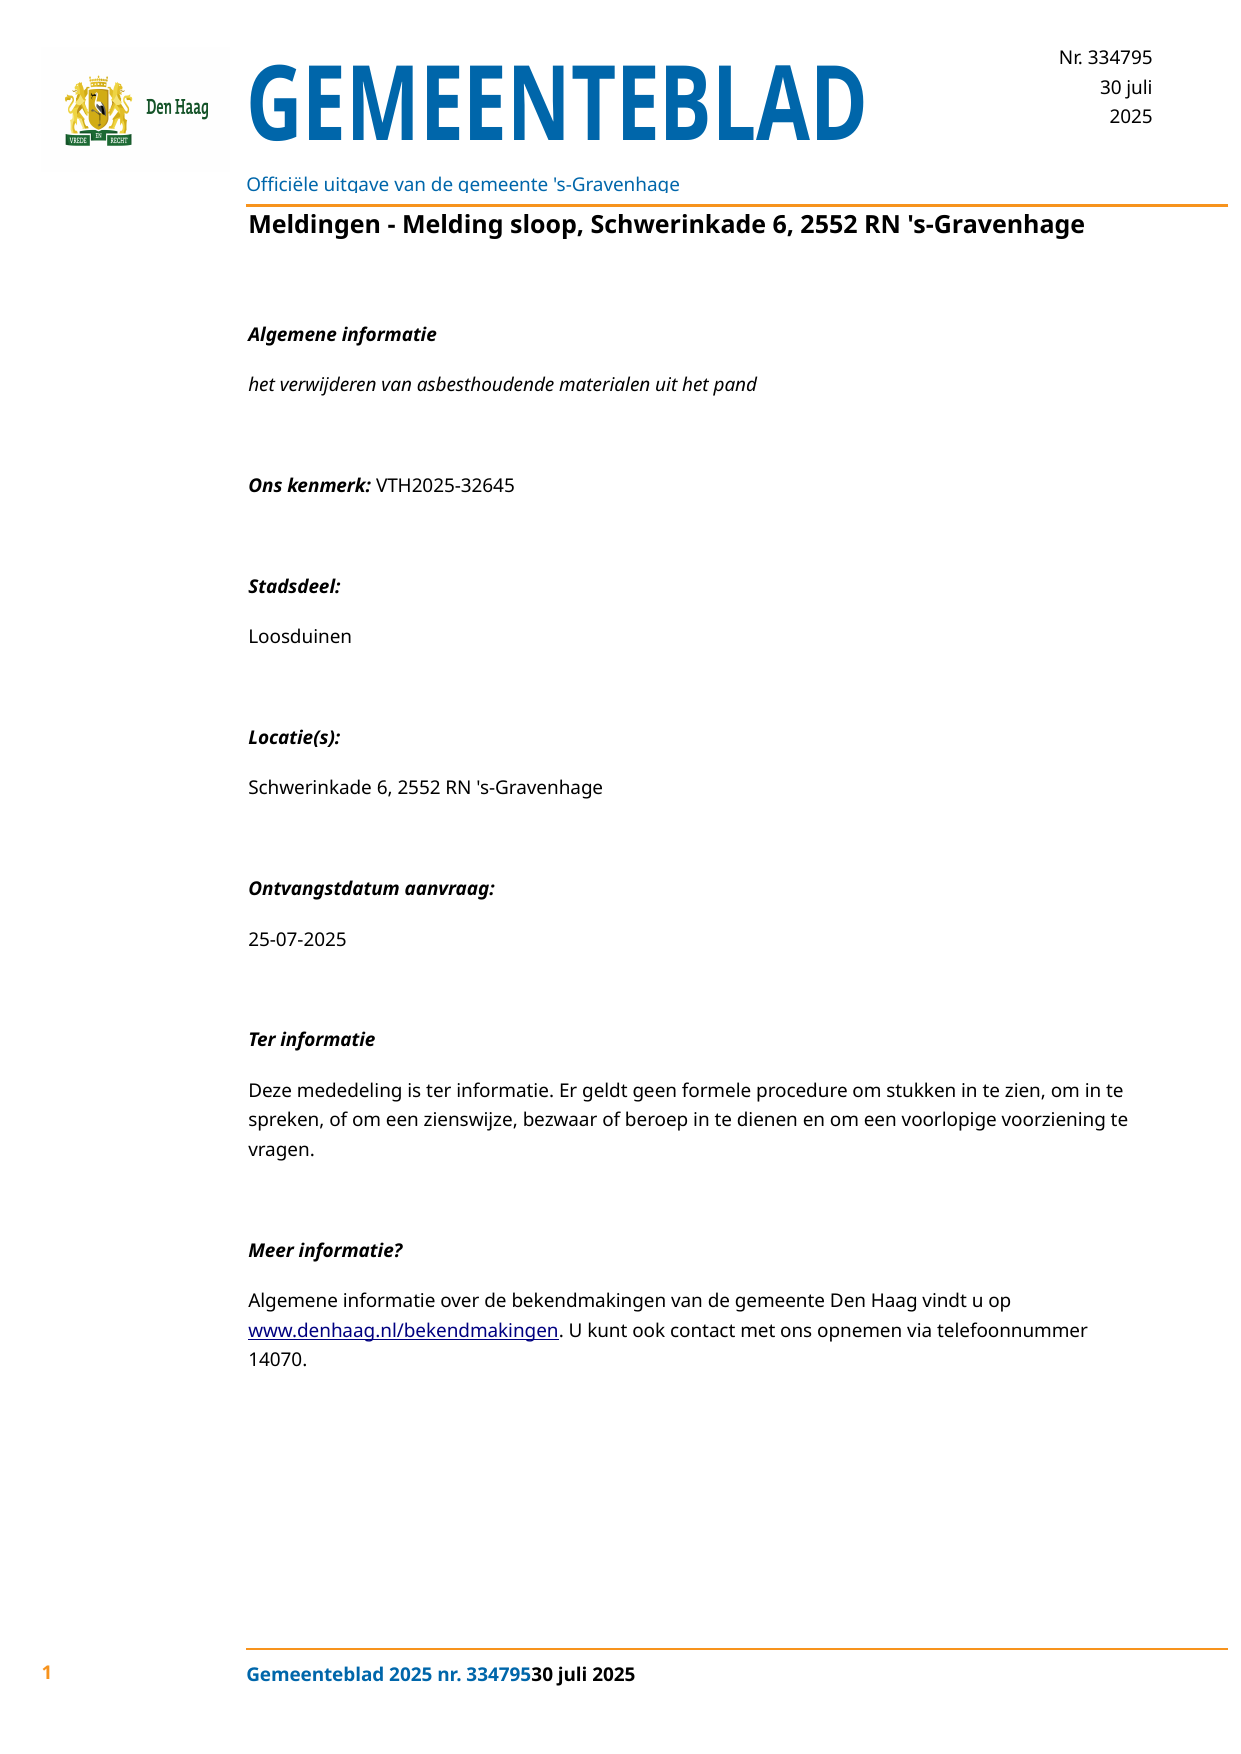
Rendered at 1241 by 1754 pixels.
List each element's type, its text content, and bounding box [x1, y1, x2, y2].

text Algemene informatie [248, 321, 1152, 346]
picture [41, 47, 231, 172]
text het verwijderen van asbesthoudende materialen uit het pand [248, 371, 1152, 397]
text Ons kenmerk: VTH2025-32645 [248, 472, 1152, 498]
text Deze mededeling is ter informatie. Er geldt geen formele procedure om stukken in te zien, om in te spreken, of om een zienswijze, bezwaar of beroep in te dienen en om een voorlopige voorziening te vragen. [248, 1077, 1152, 1162]
text Meer informatie? [248, 1237, 1152, 1263]
text Ter informatie [248, 1027, 1152, 1052]
text Loosduinen [248, 623, 1152, 649]
text Algemene informatie over de bekendmakingen van de gemeente Den Haag vindt u op www.denhaag.nl/bekendmakingen. U kunt ook contact met ons opnemen via telefoonnummer 14070. [248, 1287, 1152, 1372]
text Ontvangstdatum aanvraag: [248, 875, 1152, 901]
text Schwerinkade 6, 2552 RN 's-Gravenhage [248, 774, 1152, 800]
text Locatie(s): [248, 724, 1152, 750]
text Meldingen - Melding sloop, Schwerinkade 6, 2552 RN 's-Gravenhage [248, 207, 1152, 241]
text 25-07-2025 [248, 926, 1152, 951]
text Stadsdeel: [248, 573, 1152, 598]
